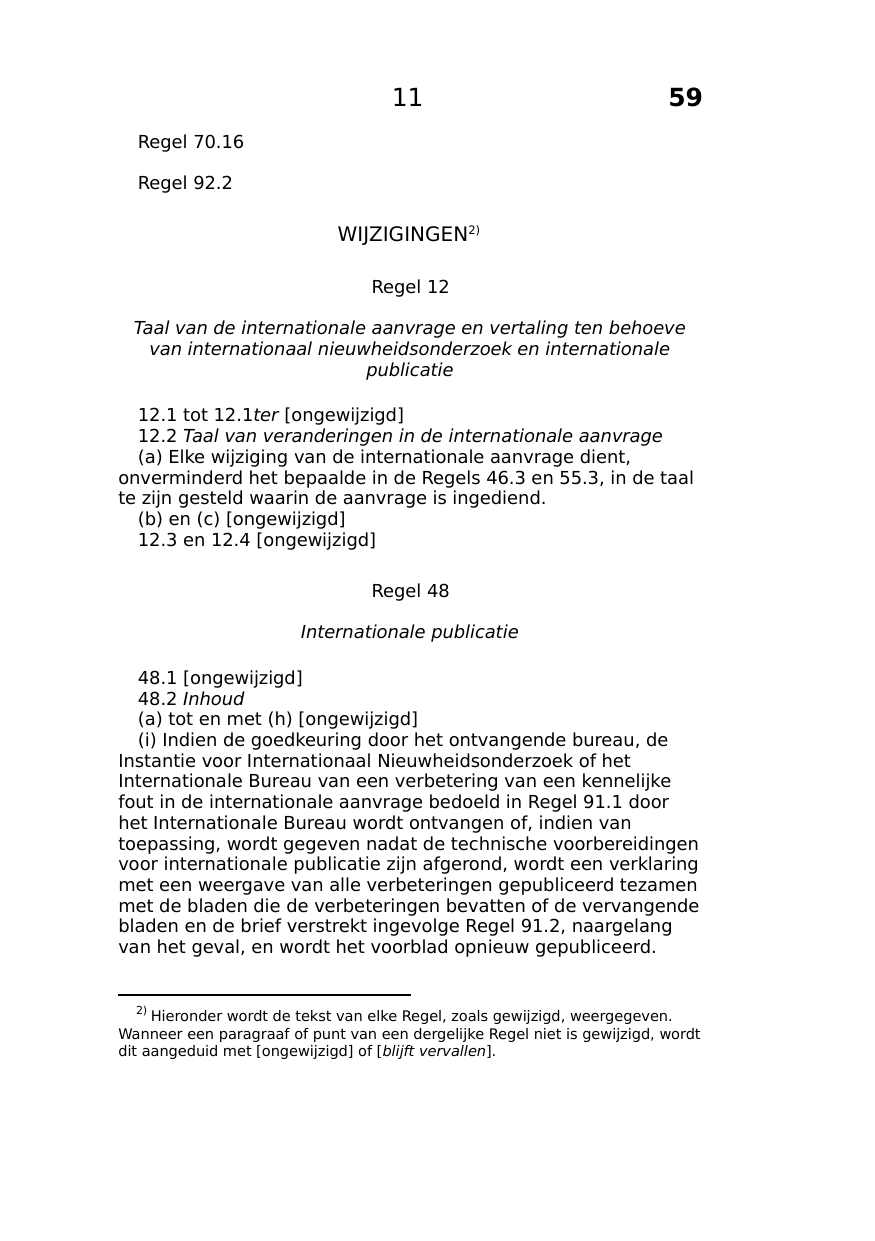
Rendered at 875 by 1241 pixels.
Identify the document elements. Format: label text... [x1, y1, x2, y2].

subtitle Regel 12 Taal van de internationale aanvrage en vertaling ten behoeve van internationaal nieuwheidsonderzoek en internationale publicatie [118, 277, 703, 380]
text 12.3 en 12.4 [ongewijzigd] [118, 530, 703, 550]
text (a) Elke wijziging van de internationale aanvrage dient, onverminderd het bepaalde in de Regels 46.3 en 55.3, in de taal te zijn gesteld waarin de aanvrage is ingediend. [118, 447, 703, 509]
text 12.2 Taal van veranderingen in de internationale aanvrage [118, 426, 703, 447]
text 12.1 tot 12.1ter [ongewijzigd] [118, 405, 703, 426]
text 48.2 Inhoud [118, 688, 703, 709]
text (i) Indien de goedkeuring door het ontvangende bureau, de Instantie voor Internationaal Nieuwheidsonderzoek of het Internationale Bureau van een verbetering van een kennelijke fout in de internationale aanvrage bedoeld in Regel 91.1 door het Internationale Bureau wordt ontvangen of, indien van toepassing, wordt gegeven nadat de technische voorbereidingen voor internationale publicatie zijn afgerond, wordt een verklaring met een weergave van alle verbeteringen gepubliceerd tezamen met de bladen die de verbeteringen bevatten of de vervangende bladen en de brief verstrekt ingevolge Regel 91.2, naargelang van het geval, en wordt het voorblad opnieuw gepubliceerd. [118, 730, 703, 958]
subtitle WIJZIGINGEN [118, 223, 703, 247]
text (b) en (c) [ongewijzigd] [118, 509, 703, 530]
text (a) tot en met (h) [ongewijzigd] [118, 709, 703, 730]
text 48.1 [ongewijzigd] [118, 668, 703, 688]
text Regel 70.16 [118, 132, 703, 153]
subtitle Regel 48 Internationale publicatie [118, 580, 703, 643]
text Hieronder wordt de tekst van elke Regel, zoals gewijzigd, weergegeven. Wanneer een paragraaf of punt van een dergelijke Regel niet is gewijzigd, wordt dit aangeduid met [ongewijzigd] of [blijft vervallen]. [118, 1004, 703, 1060]
text Regel 92.2 [118, 173, 703, 193]
